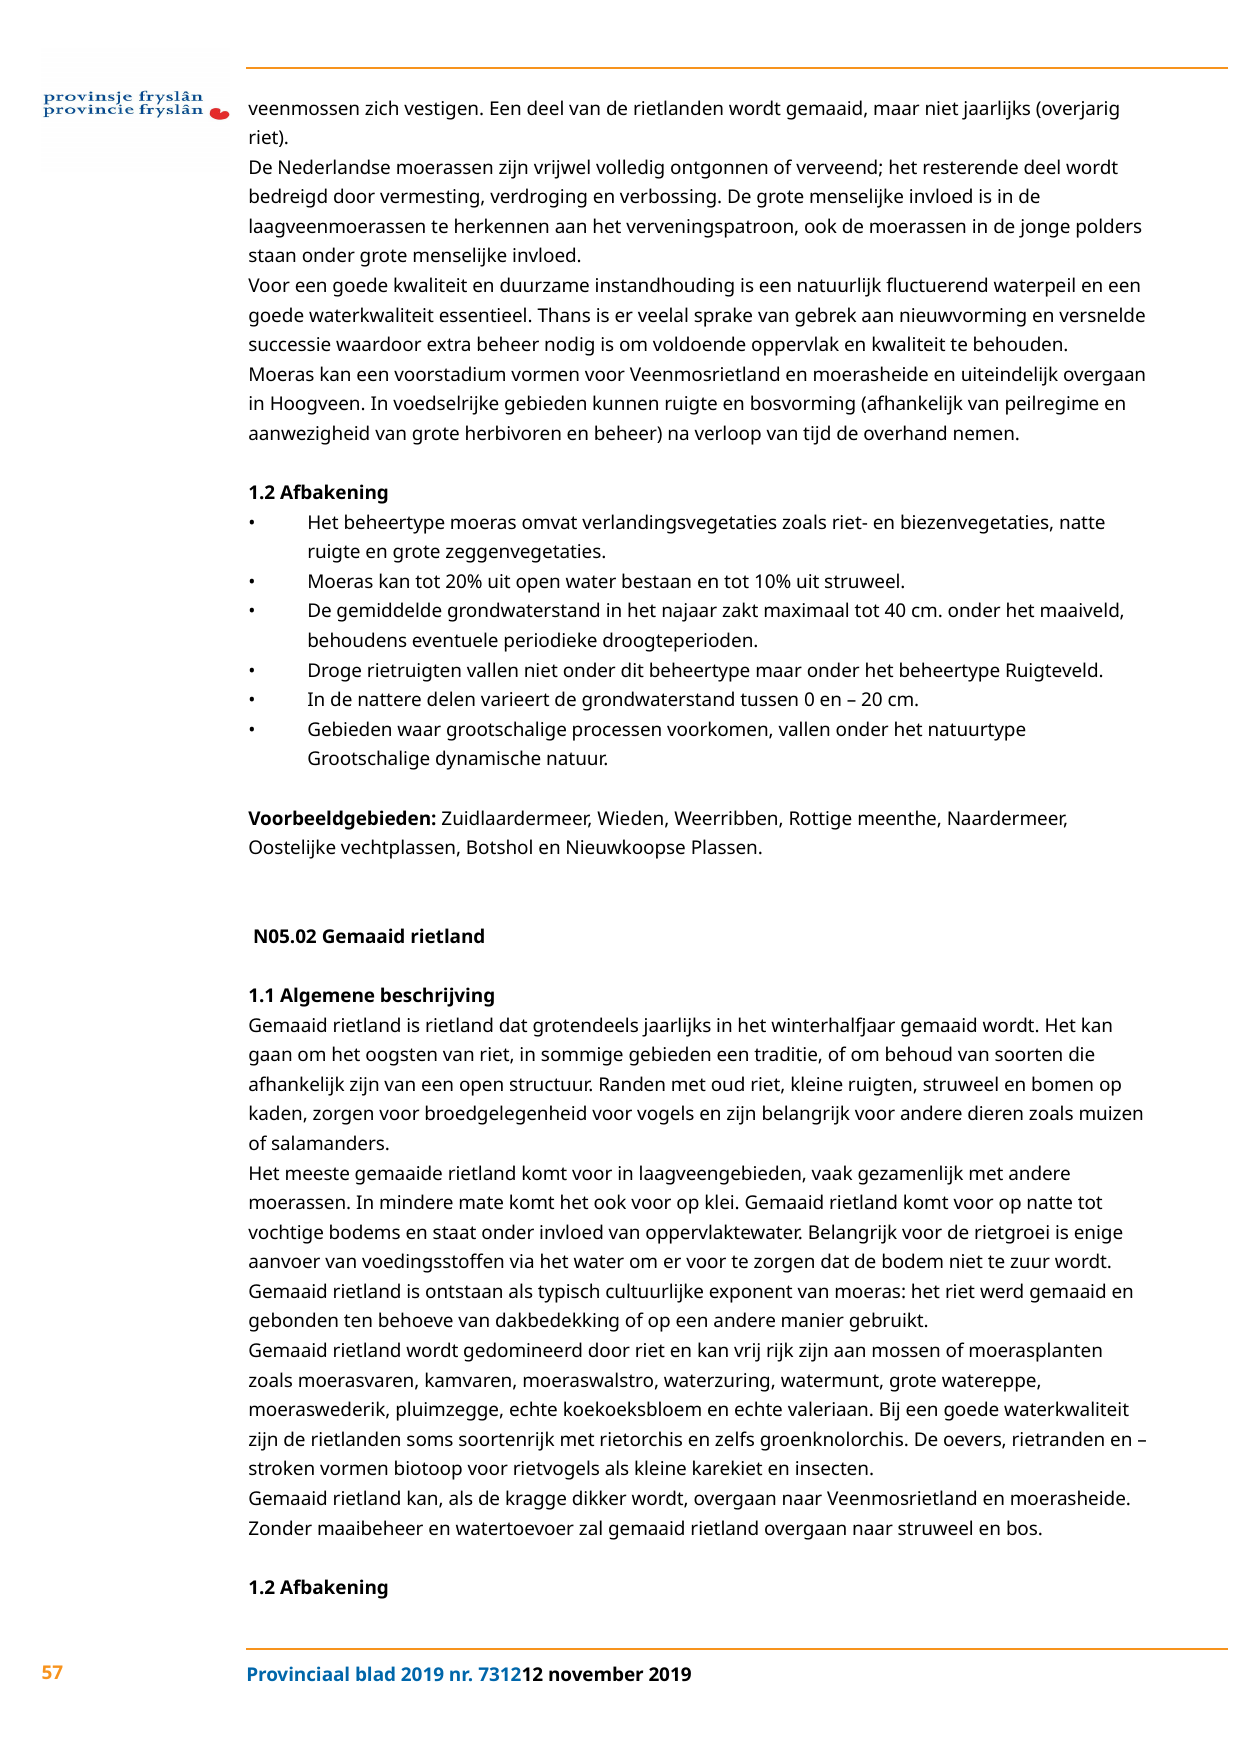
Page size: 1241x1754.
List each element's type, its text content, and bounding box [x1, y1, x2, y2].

text Gemaaid rietland wordt gedomineerd door riet en kan vrij rijk zijn aan mossen of moerasplanten zoals moerasvaren, kamvaren, moeraswalstro, waterzuring, watermunt, grote watereppe, moeraswederik, pluimzegge, echte koekoeksbloem en echte valeriaan. Bij een goede waterkwaliteit zijn de rietlanden soms soortenrijk met rietorchis en zelfs groenknolorchis. De oevers, rietranden en –stroken vormen biotoop voor rietvogels als kleine karekiet en insecten. [248, 1337, 1152, 1481]
list Het beheertype moeras omvat verlandingsvegetaties zoals riet- en biezenvegetaties, natte ruigte en grote zeggenvegetaties. [248, 509, 1152, 564]
text Moeras kan een voorstadium vormen voor Veenmosrietland en moerasheide en uiteindelijk overgaan in Hoogveen. In voedselrijke gebieden kunnen ruigte en bosvorming (afhankelijk van peilregime en aanwezigheid van grote herbivoren en beheer) na verloop van tijd de overhand nemen. [248, 361, 1152, 446]
text 1.2 Afbakening [248, 479, 1152, 505]
text Voorbeeldgebieden: Zuidlaardermeer, Wieden, Weerribben, Rottige meenthe, Naardermeer, Oostelijke vechtplassen, Botshol en Nieuwkoopse Plassen. [248, 805, 1152, 860]
text Gemaaid rietland is rietland dat grotendeels jaarlijks in het winterhalfjaar gemaaid wordt. Het kan gaan om het oogsten van riet, in sommige gebieden een traditie, of om behoud van soorten die afhankelijk zijn van een open structuur. Randen met oud riet, kleine ruigten, struweel en bomen op kaden, zorgen voor broedgelegenheid voor vogels en zijn belangrijk voor andere dieren zoals muizen of salamanders. [248, 1012, 1152, 1156]
list In de nattere delen varieert de grondwaterstand tussen 0 en – 20 cm. [248, 686, 1152, 712]
text De Nederlandse moerassen zijn vrijwel volledig ontgonnen of verveend; het resterende deel wordt bedreigd door vermesting, verdroging en verbossing. De grote menselijke invloed is in de laagveenmoerassen te herkennen aan het verveningspatroon, ook de moerassen in de jonge polders staan onder grote menselijke invloed. [248, 154, 1152, 268]
text N05.02 Gemaaid rietland [248, 923, 1152, 949]
text 1.2 Afbakening [248, 1574, 1152, 1600]
text Voor een goede kwaliteit en duurzame instandhouding is een natuurlijk fluctuerend waterpeil en een goede waterkwaliteit essentieel. Thans is er veelal sprake van gebrek aan nieuwvorming en versnelde successie waardoor extra beheer nodig is om voldoende oppervlak en kwaliteit te behouden. [248, 272, 1152, 357]
list Gebieden waar grootschalige processen voorkomen, vallen onder het natuurtype Grootschalige dynamische natuur. [248, 716, 1152, 771]
picture [41, 47, 231, 172]
list Moeras kan tot 20% uit open water bestaan en tot 10% uit struweel. [248, 568, 1152, 594]
text 1.1 Algemene beschrijving [248, 982, 1152, 1008]
list De gemiddelde grondwaterstand in het najaar zakt maximaal tot 40 cm. onder het maaiveld, behoudens eventuele periodieke droogteperioden. [248, 598, 1152, 653]
text veenmossen zich vestigen. Een deel van de rietlanden wordt gemaaid, maar niet jaarlijks (overjarig riet). [248, 95, 1152, 150]
text Het meeste gemaaide rietland komt voor in laagveengebieden, vaak gezamenlijk met andere moerassen. In mindere mate komt het ook voor op klei. Gemaaid rietland komt voor op natte tot vochtige bodems en staat onder invloed van oppervlaktewater. Belangrijk voor de rietgroei is enige aanvoer van voedingsstoffen via het water om er voor te zorgen dat de bodem niet te zuur wordt. Gemaaid rietland is ontstaan als typisch cultuurlijke exponent van moeras: het riet werd gemaaid en gebonden ten behoeve van dakbedekking of op een andere manier gebruikt. [248, 1160, 1152, 1333]
text Gemaaid rietland kan, als de kragge dikker wordt, overgaan naar Veenmosrietland en moerasheide. Zonder maaibeheer en watertoevoer zal gemaaid rietland overgaan naar struweel en bos. [248, 1485, 1152, 1541]
list Droge rietruigten vallen niet onder dit beheertype maar onder het beheertype Ruigteveld. [248, 657, 1152, 683]
